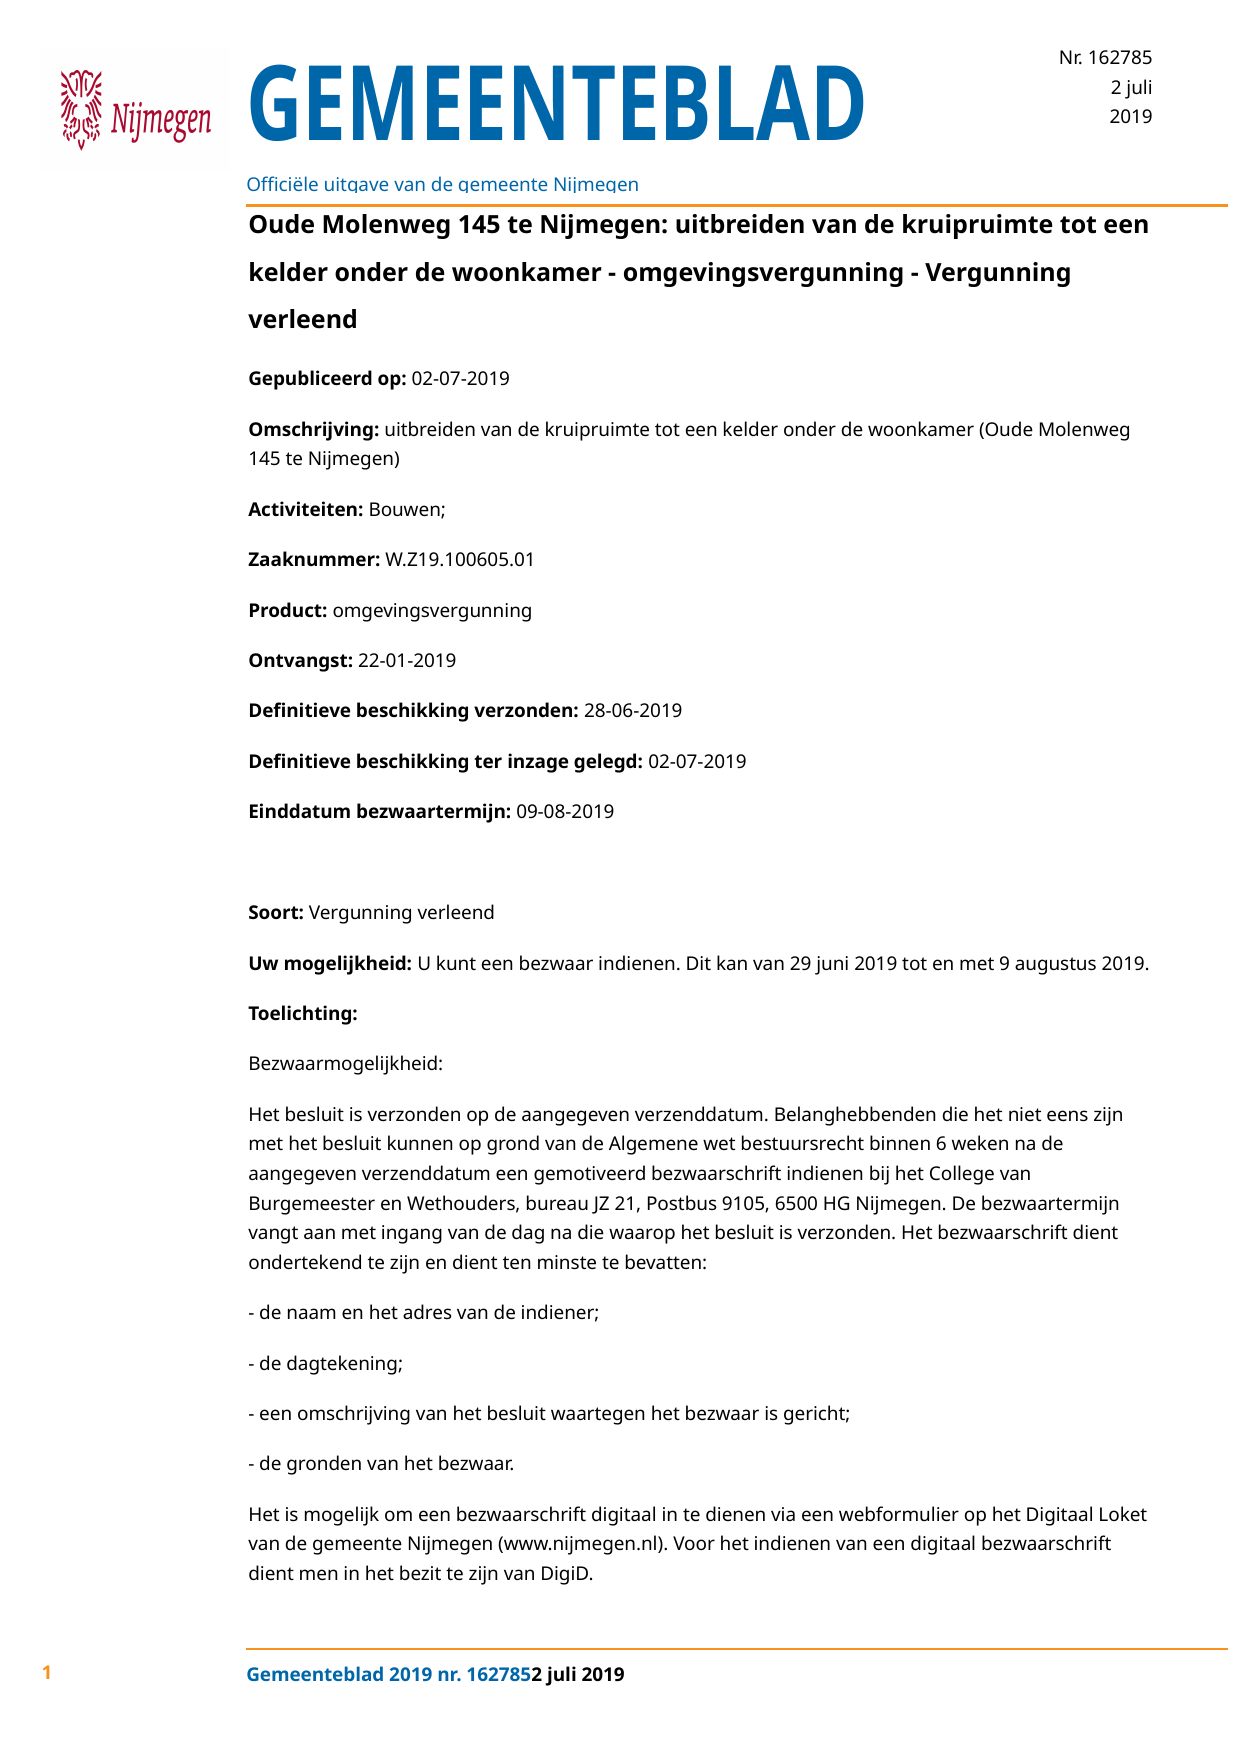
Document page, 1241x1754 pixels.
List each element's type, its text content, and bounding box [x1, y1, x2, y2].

text Ontvangst: 22-01-2019 [248, 647, 1152, 673]
text - de naam en het adres van de indiener; [248, 1299, 1152, 1325]
text Het is mogelijk om een bezwaarschrift digitaal in te dienen via een webformulier op het Digitaal Loket van de gemeente Nijmegen (www.nijmegen.nl). Voor het indienen van een digitaal bezwaarschrift dient men in het bezit te zijn van DigiD. [248, 1501, 1152, 1586]
text Bezwaarmogelijkheid: [248, 1051, 1152, 1076]
text - de gronden van het bezwaar. [248, 1451, 1152, 1476]
text Het besluit is verzonden op de aangegeven verzenddatum. Belanghebbenden die het niet eens zijn met het besluit kunnen op grond van de Algemene wet bestuursrecht binnen 6 weken na de aangegeven verzenddatum een gemotiveerd bezwaarschrift indienen bij het College van Burgemeester en Wethouders, bureau JZ 21, Postbus 9105, 6500 HG Nijmegen. De bezwaartermijn vangt aan met ingang van de dag na die waarop het besluit is verzonden. Het bezwaarschrift dient ondertekend te zijn en dient ten minste te bevatten: [248, 1101, 1152, 1274]
text Gepubliceerd op: 02-07-2019 [248, 366, 1152, 391]
text Definitieve beschikking verzonden: 28-06-2019 [248, 698, 1152, 723]
text Soort: Vergunning verleend [248, 899, 1152, 925]
text Uw mogelijkheid: U kunt een bezwaar indienen. Dit kan van 29 juni 2019 tot en met 9 augustus 2019. [248, 950, 1152, 975]
picture [41, 47, 231, 172]
text Toelichting: [248, 1000, 1152, 1026]
text Omschrijving: uitbreiden van de kruipruimte tot een kelder onder de woonkamer (Oude Molenweg 145 te Nijmegen) [248, 416, 1152, 471]
text Zaaknummer: W.Z19.100605.01 [248, 546, 1152, 572]
text - de dagtekening; [248, 1350, 1152, 1375]
text Oude Molenweg 145 te Nijmegen: uitbreiden van de kruipruimte tot een kelder onder de woonkamer - omgevingsvergunning - Vergunning verleend [248, 207, 1152, 336]
text Activiteiten: Bouwen; [248, 496, 1152, 522]
text Definitieve beschikking ter inzage gelegd: 02-07-2019 [248, 748, 1152, 774]
text Product: omgevingsvergunning [248, 597, 1152, 622]
text Einddatum bezwaartermijn: 09-08-2019 [248, 798, 1152, 824]
text - een omschrijving van het besluit waartegen het bezwaar is gericht; [248, 1400, 1152, 1426]
